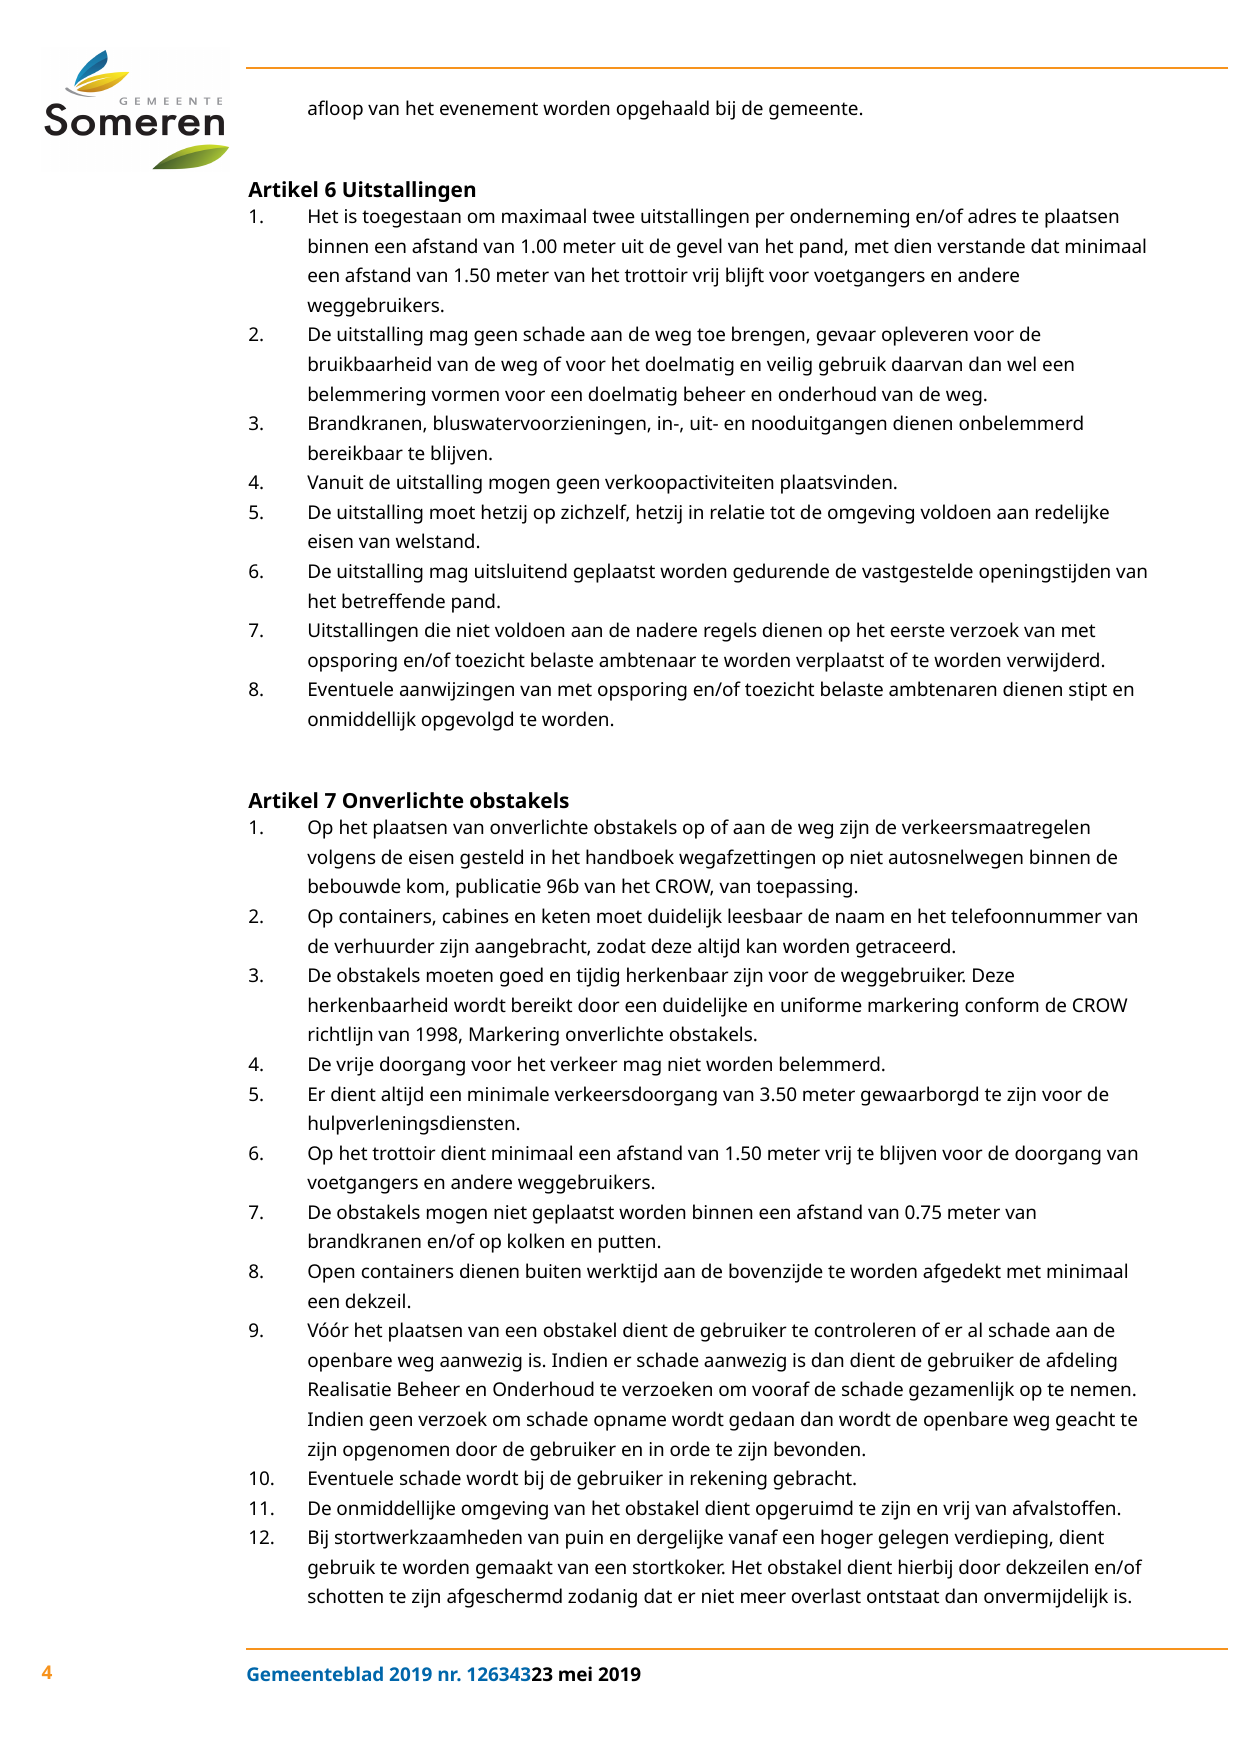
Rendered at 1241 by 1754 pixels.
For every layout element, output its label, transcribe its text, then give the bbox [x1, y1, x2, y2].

list De obstakels moeten goed en tijdig herkenbaar zijn voor de weggebruiker. Deze herkenbaarheid wordt bereikt door een duidelijke en uniforme markering conform de CROW richtlijn van 1998, Markering onverlichte obstakels. [248, 962, 1152, 1047]
list De uitstalling moet hetzij op zichzelf, hetzij in relatie tot de omgeving voldoen aan redelijke eisen van welstand. [248, 499, 1152, 554]
list Eventuele aanwijzingen van met opsporing en/of toezicht belaste ambtenaren dienen stipt en onmiddellijk opgevolgd te worden. [248, 677, 1152, 732]
list Op het trottoir dient minimaal een afstand van 1.50 meter vrij te blijven voor de doorgang van voetgangers en andere weggebruikers. [248, 1140, 1152, 1195]
list Vanuit de uitstalling mogen geen verkoopactiviteiten plaatsvinden. [248, 469, 1152, 495]
list afloop van het evenement worden opgehaald bij de gemeente. [248, 95, 1152, 121]
list Het is toegestaan om maximaal twee uitstallingen per onderneming en/of adres te plaatsen binnen een afstand van 1.00 meter uit de gevel van het pand, met dien verstande dat minimaal een afstand van 1.50 meter van het trottoir vrij blijft voor voetgangers en andere weggebruikers. [248, 203, 1152, 318]
list Uitstallingen die niet voldoen aan de nadere regels dienen op het eerste verzoek van met opsporing en/of toezicht belaste ambtenaar te worden verplaatst of te worden verwijderd. [248, 617, 1152, 673]
list Bij stortwerkzaamheden van puin en dergelijke vanaf een hoger gelegen verdieping, dient gebruik te worden gemaakt van een stortkoker. Het obstakel dient hierbij door dekzeilen en/of schotten te zijn afgeschermd zodanig dat er niet meer overlast ontstaat dan onvermijdelijk is. [248, 1524, 1152, 1609]
list Eventuele schade wordt bij de gebruiker in rekening gebracht. [248, 1465, 1152, 1491]
list De uitstalling mag uitsluitend geplaatst worden gedurende de vastgestelde openingstijden van het betreffende pand. [248, 558, 1152, 613]
list De vrije doorgang voor het verkeer mag niet worden belemmerd. [248, 1051, 1152, 1077]
list Op containers, cabines en keten moet duidelijk leesbaar de naam en het telefoonnummer van de verhuurder zijn aangebracht, zodat deze altijd kan worden getraceerd. [248, 903, 1152, 959]
picture [41, 47, 231, 172]
text Artikel 6 Uitstallingen [248, 175, 1152, 203]
list De uitstalling mag geen schade aan de weg toe brengen, gevaar opleveren voor de bruikbaarheid van de weg of voor het doelmatig en veilig gebruik daarvan dan wel een belemmering vormen voor een doelmatig beheer en onderhoud van de weg. [248, 322, 1152, 406]
list De obstakels mogen niet geplaatst worden binnen een afstand van 0.75 meter van brandkranen en/of op kolken en putten. [248, 1199, 1152, 1254]
list Brandkranen, bluswatervoorzieningen, in-, uit- en nooduitgangen dienen onbelemmerd bereikbaar te blijven. [248, 410, 1152, 466]
list Open containers dienen buiten werktijd aan de bovenzijde te worden afgedekt met minimaal een dekzeil. [248, 1258, 1152, 1314]
list Vóór het plaatsen van een obstakel dient de gebruiker te controleren of er al schade aan de openbare weg aanwezig is. Indien er schade aanwezig is dan dient de gebruiker de afdeling Realisatie Beheer en Onderhoud te verzoeken om vooraf de schade gezamenlijk op te nemen. Indien geen verzoek om schade opname wordt gedaan dan wordt de openbare weg geacht te zijn opgenomen door de gebruiker en in orde te zijn bevonden. [248, 1317, 1152, 1462]
text Artikel 7 Onverlichte obstakels [248, 786, 1152, 814]
list Er dient altijd een minimale verkeersdoorgang van 3.50 meter gewaarborgd te zijn voor de hulpverleningsdiensten. [248, 1081, 1152, 1136]
list Op het plaatsen van onverlichte obstakels op of aan de weg zijn de verkeersmaatregelen volgens de eisen gesteld in het handboek wegafzettingen op niet autosnelwegen binnen de bebouwde kom, publicatie 96b van het CROW, van toepassing. [248, 814, 1152, 899]
list De onmiddellijke omgeving van het obstakel dient opgeruimd te zijn en vrij van afvalstoffen. [248, 1495, 1152, 1521]
